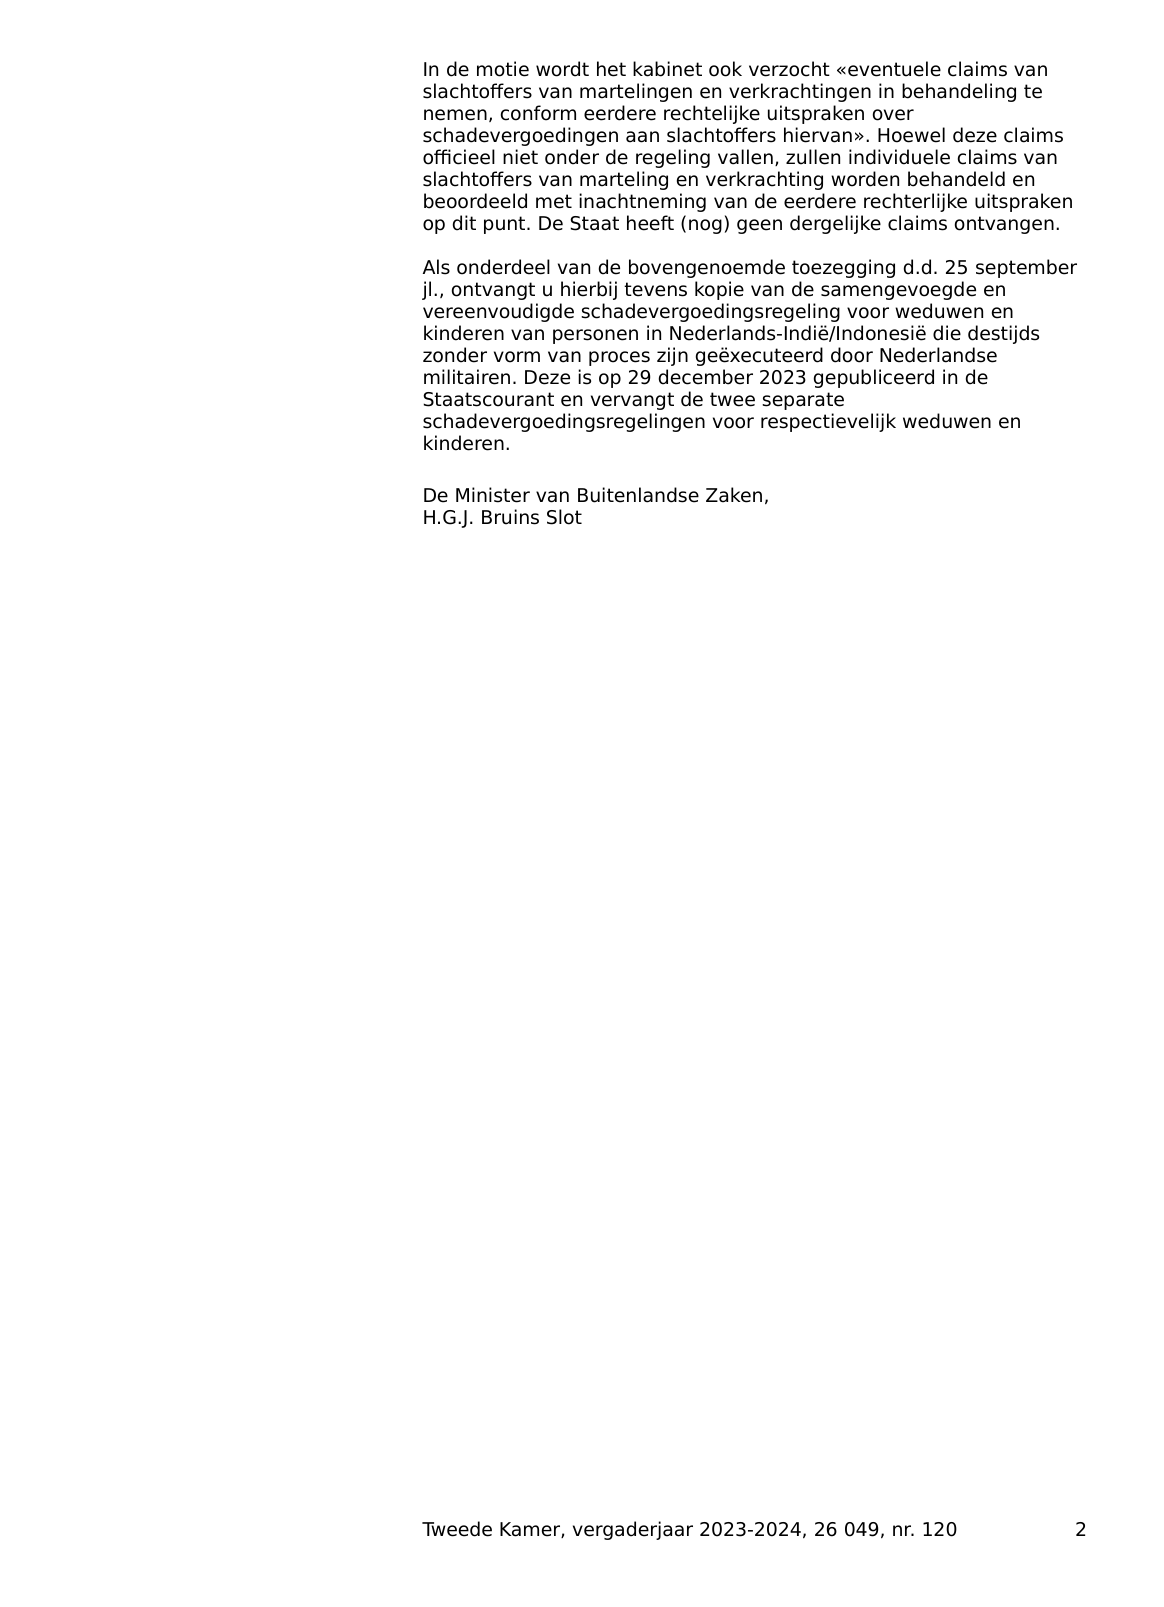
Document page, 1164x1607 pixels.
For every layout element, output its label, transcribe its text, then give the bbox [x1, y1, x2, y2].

text De Minister van Buitenlandse Zaken, H.G.J. Bruins Slot [422, 485, 1087, 529]
text In de motie wordt het kabinet ook verzocht «eventuele claims van slachtoffers van martelingen en verkrachtingen in behandeling te nemen, conform eerdere rechtelijke uitspraken over schadevergoedingen aan slachtoffers hiervan». Hoewel deze claims officieel niet onder de regeling vallen, zullen individuele claims van slachtoffers van marteling en verkrachting worden behandeld en beoordeeld met inachtneming van de eerdere rechterlijke uitspraken op dit punt. De Staat heeft (nog) geen dergelijke claims ontvangen. [422, 59, 1087, 235]
text Als onderdeel van de bovengenoemde toezegging d.d. 25 september jl., ontvangt u hierbij tevens kopie van de samengevoegde en vereenvoudigde schadevergoedingsregeling voor weduwen en kinderen van personen in Nederlands-Indië/Indonesië die destijds zonder vorm van proces zijn geëxecuteerd door Nederlandse militairen. Deze is op 29 december 2023 gepubliceerd in de Staatscourant en vervangt de twee separate schadevergoedingsregelingen voor respectievelijk weduwen en kinderen. [422, 257, 1087, 455]
